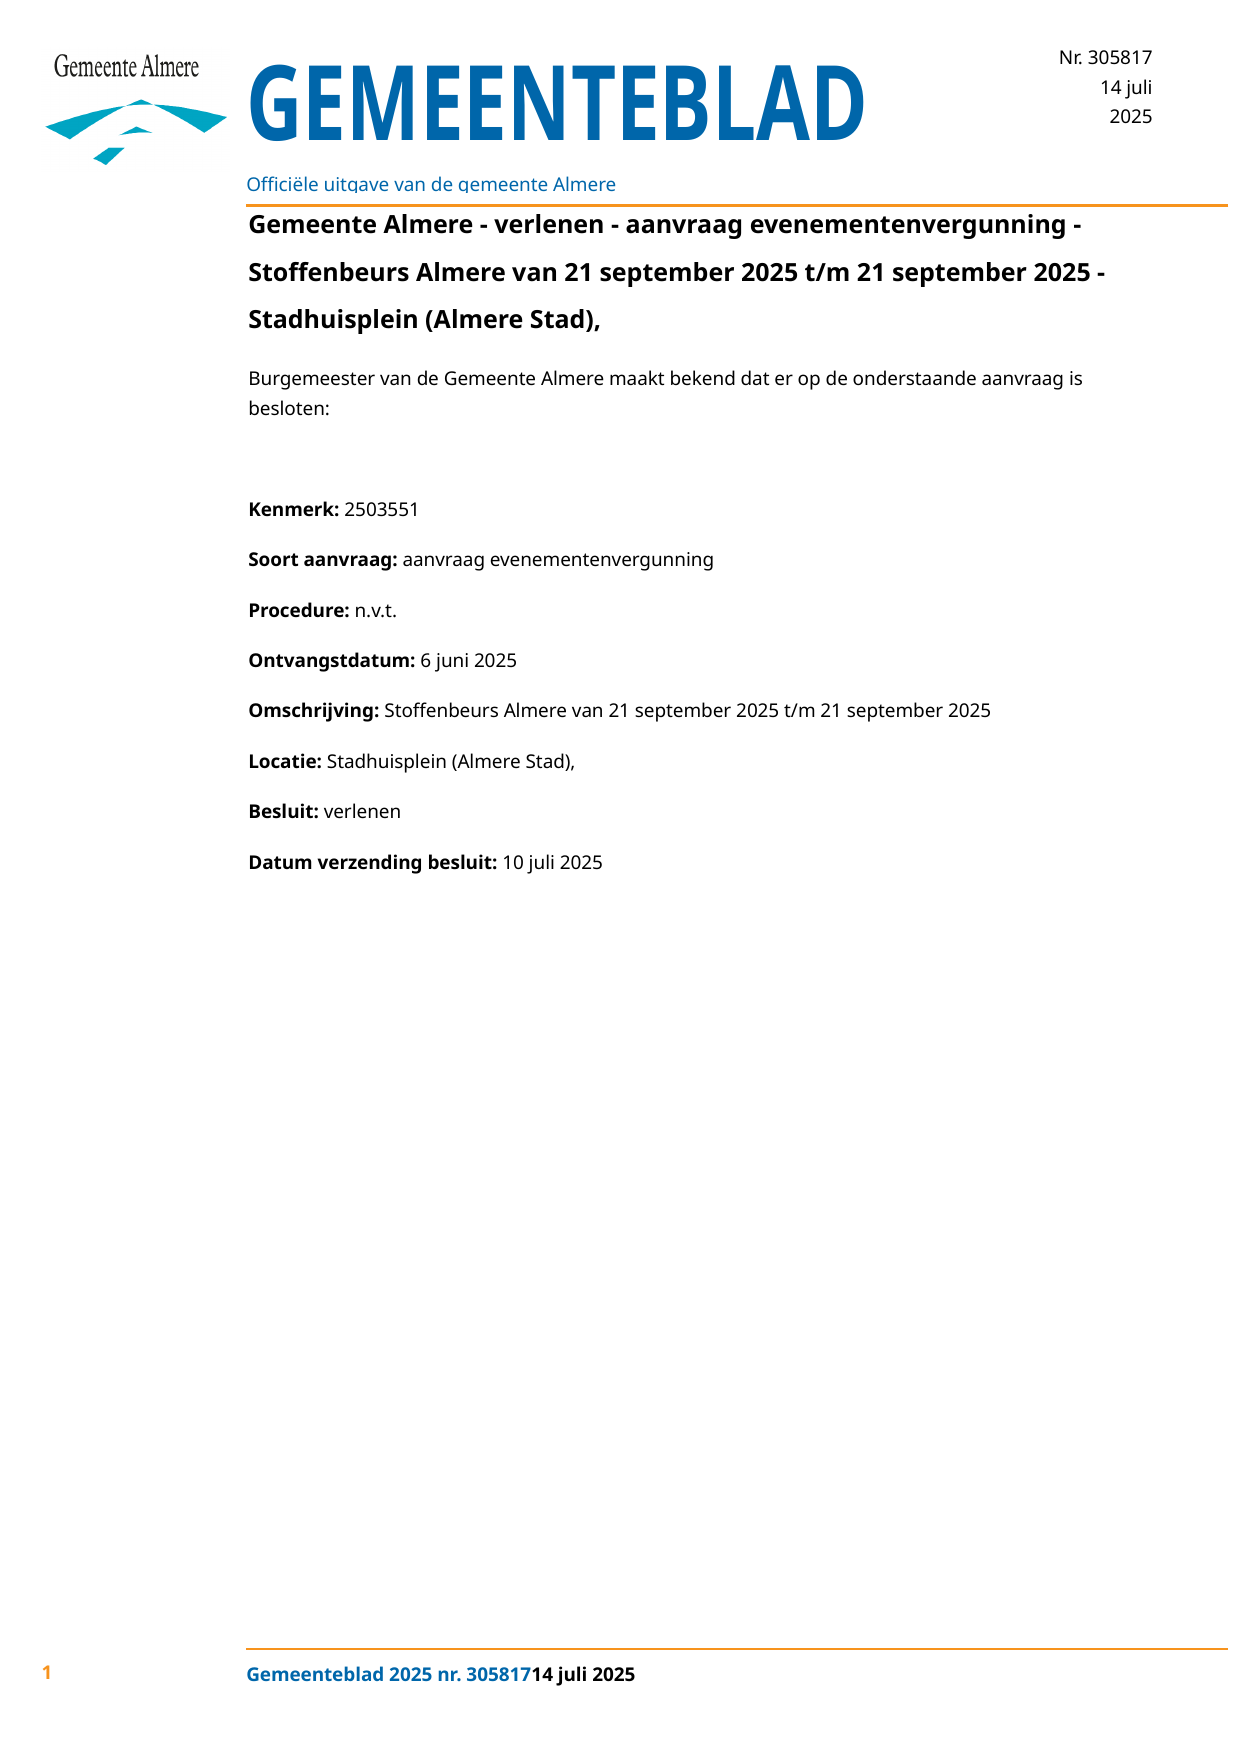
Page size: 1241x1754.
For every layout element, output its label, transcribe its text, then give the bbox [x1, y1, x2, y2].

text Gemeente Almere - verlenen - aanvraag evenementenvergunning - Stoffenbeurs Almere van 21 september 2025 t/m 21 september 2025 - Stadhuisplein (Almere Stad), [248, 207, 1152, 336]
text Locatie: Stadhuisplein (Almere Stad), [248, 748, 1152, 774]
text Kenmerk: 2503551 [248, 496, 1152, 522]
text Omschrijving: Stoffenbeurs Almere van 21 september 2025 t/m 21 september 2025 [248, 698, 1152, 723]
text Soort aanvraag: aanvraag evenementenvergunning [248, 546, 1152, 572]
text Burgemeester van de Gemeente Almere maakt bekend dat er op de onderstaande aanvraag is besloten: [248, 366, 1152, 421]
text Ontvangstdatum: 6 juni 2025 [248, 647, 1152, 673]
picture [41, 47, 231, 172]
text Procedure: n.v.t. [248, 597, 1152, 622]
text Besluit: verlenen [248, 798, 1152, 824]
text Datum verzending besluit: 10 juli 2025 [248, 849, 1152, 874]
